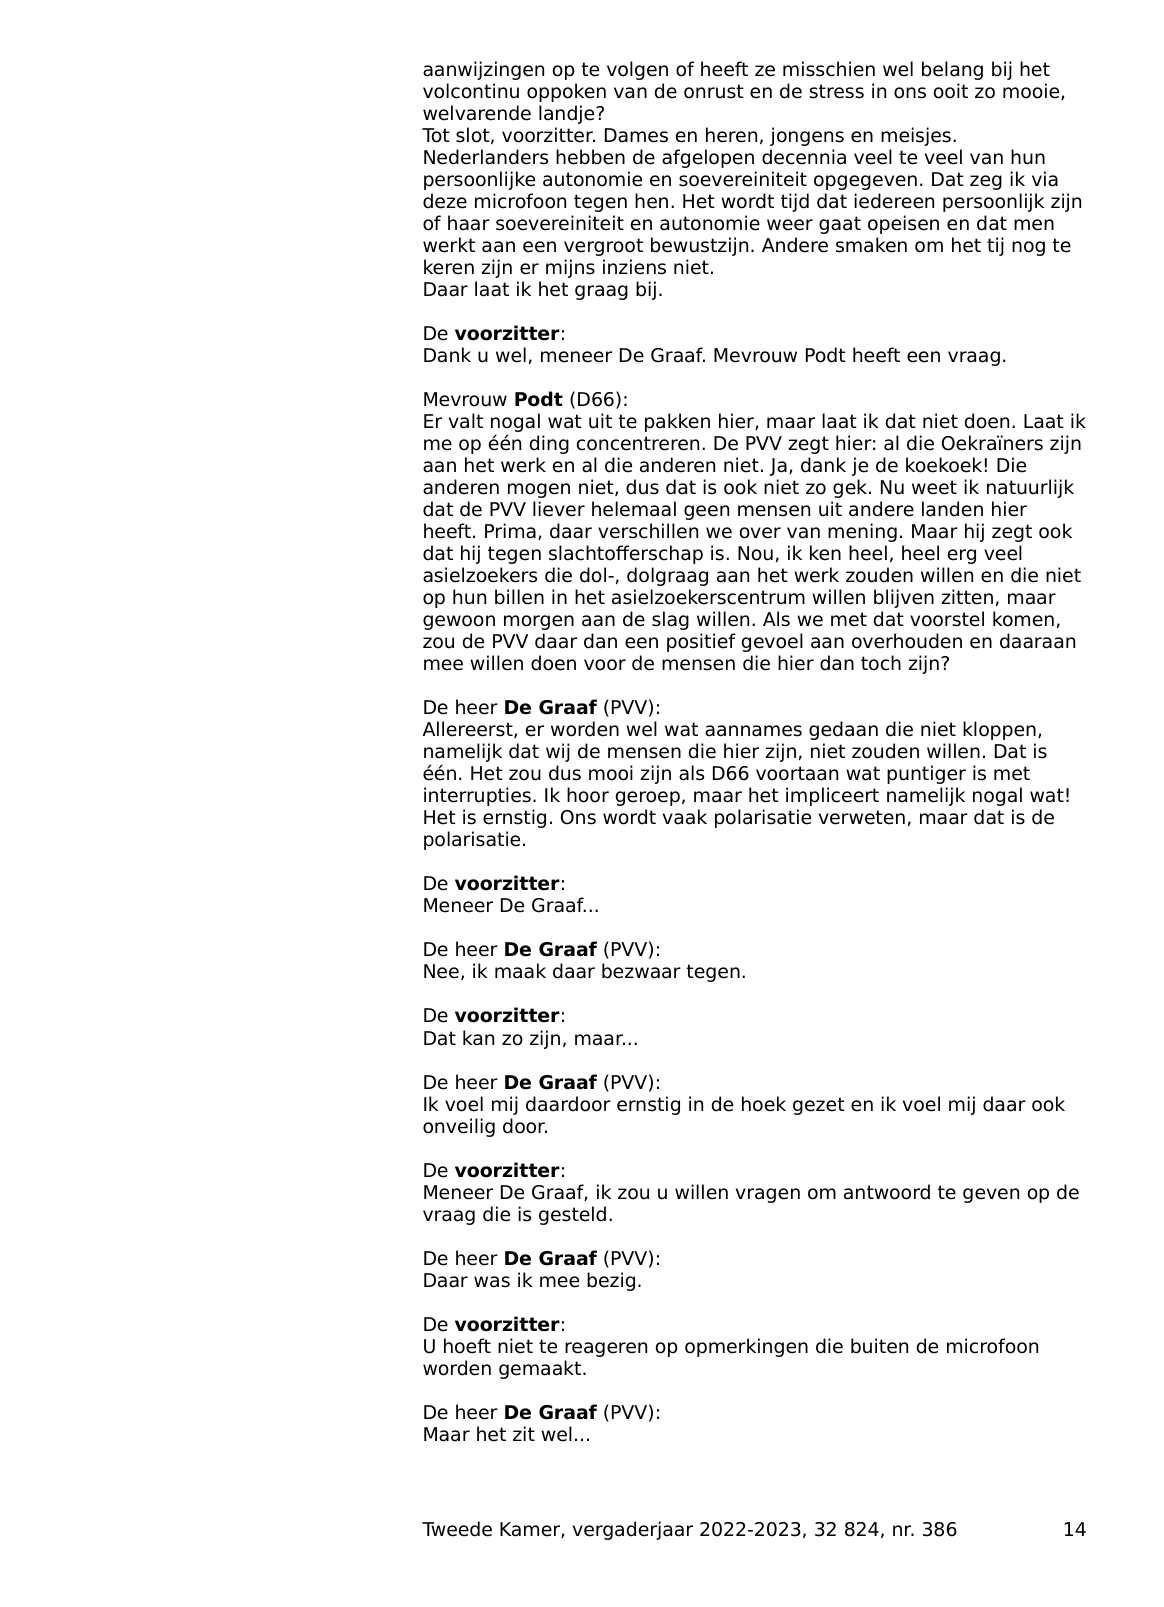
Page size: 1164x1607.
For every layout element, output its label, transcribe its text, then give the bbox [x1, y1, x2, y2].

text De heer De Graaf (PVV): [422, 1248, 1087, 1270]
text Daar was ik mee bezig. [422, 1270, 1087, 1292]
text aanwijzingen op te volgen of heeft ze misschien wel belang bij het volcontinu oppoken van de onrust en de stress in ons ooit zo mooie, welvarende landje? [422, 59, 1087, 125]
text Meneer De Graaf... [422, 895, 1087, 917]
text De voorzitter: [422, 323, 1087, 345]
text Er valt nogal wat uit te pakken hier, maar laat ik dat niet doen. Laat ik me op één ding concentreren. De PVV zegt hier: al die Oekraïners zijn aan het werk en al die anderen niet. Ja, dank je de koekoek! Die anderen mogen niet, dus dat is ook niet zo gek. Nu weet ik natuurlijk dat de PVV liever helemaal geen mensen uit andere landen hier heeft. Prima, daar verschillen we over van mening. Maar hij zegt ook dat hij tegen slachtofferschap is. Nou, ik ken heel, heel erg veel asielzoekers die dol-, dolgraag aan het werk zouden willen en die niet op hun billen in het asielzoekerscentrum willen blijven zitten, maar gewoon morgen aan de slag willen. Als we met dat voorstel komen, zou de PVV daar dan een positief gevoel aan overhouden en daaraan mee willen doen voor de mensen die hier dan toch zijn? [422, 411, 1087, 675]
text De heer De Graaf (PVV): [422, 1072, 1087, 1093]
text Ik voel mij daardoor ernstig in de hoek gezet en ik voel mij daar ook onveilig door. [422, 1093, 1087, 1137]
text De voorzitter: [422, 873, 1087, 895]
text Meneer De Graaf, ik zou u willen vragen om antwoord te geven op de vraag die is gesteld. [422, 1182, 1087, 1226]
text De heer De Graaf (PVV): [422, 939, 1087, 961]
text Dat kan zo zijn, maar... [422, 1027, 1087, 1049]
text De heer De Graaf (PVV): [422, 1402, 1087, 1424]
text Daar laat ik het graag bij. [422, 279, 1087, 301]
text De voorzitter: [422, 1314, 1087, 1336]
text Nee, ik maak daar bezwaar tegen. [422, 961, 1087, 983]
text Mevrouw Podt (D66): [422, 389, 1087, 411]
text Allereerst, er worden wel wat aannames gedaan die niet kloppen, namelijk dat wij de mensen die hier zijn, niet zouden willen. Dat is één. Het zou dus mooi zijn als D66 voortaan wat puntiger is met interrupties. Ik hoor geroep, maar het impliceert namelijk nogal wat! Het is ernstig. Ons wordt vaak polarisatie verweten, maar dat is de polarisatie. [422, 719, 1087, 851]
text De heer De Graaf (PVV): [422, 697, 1087, 719]
text Dank u wel, meneer De Graaf. Mevrouw Podt heeft een vraag. [422, 345, 1087, 367]
text U hoeft niet te reageren op opmerkingen die buiten de microfoon worden gemaakt. [422, 1336, 1087, 1380]
text De voorzitter: [422, 1005, 1087, 1027]
text De voorzitter: [422, 1160, 1087, 1182]
text Maar het zit wel... [422, 1424, 1087, 1446]
text Tot slot, voorzitter. Dames en heren, jongens en meisjes. Nederlanders hebben de afgelopen decennia veel te veel van hun persoonlijke autonomie en soevereiniteit opgegeven. Dat zeg ik via deze microfoon tegen hen. Het wordt tijd dat iedereen persoonlijk zijn of haar soevereiniteit en autonomie weer gaat opeisen en dat men werkt aan een vergroot bewustzijn. Andere smaken om het tij nog te keren zijn er mijns inziens niet. [422, 125, 1087, 279]
